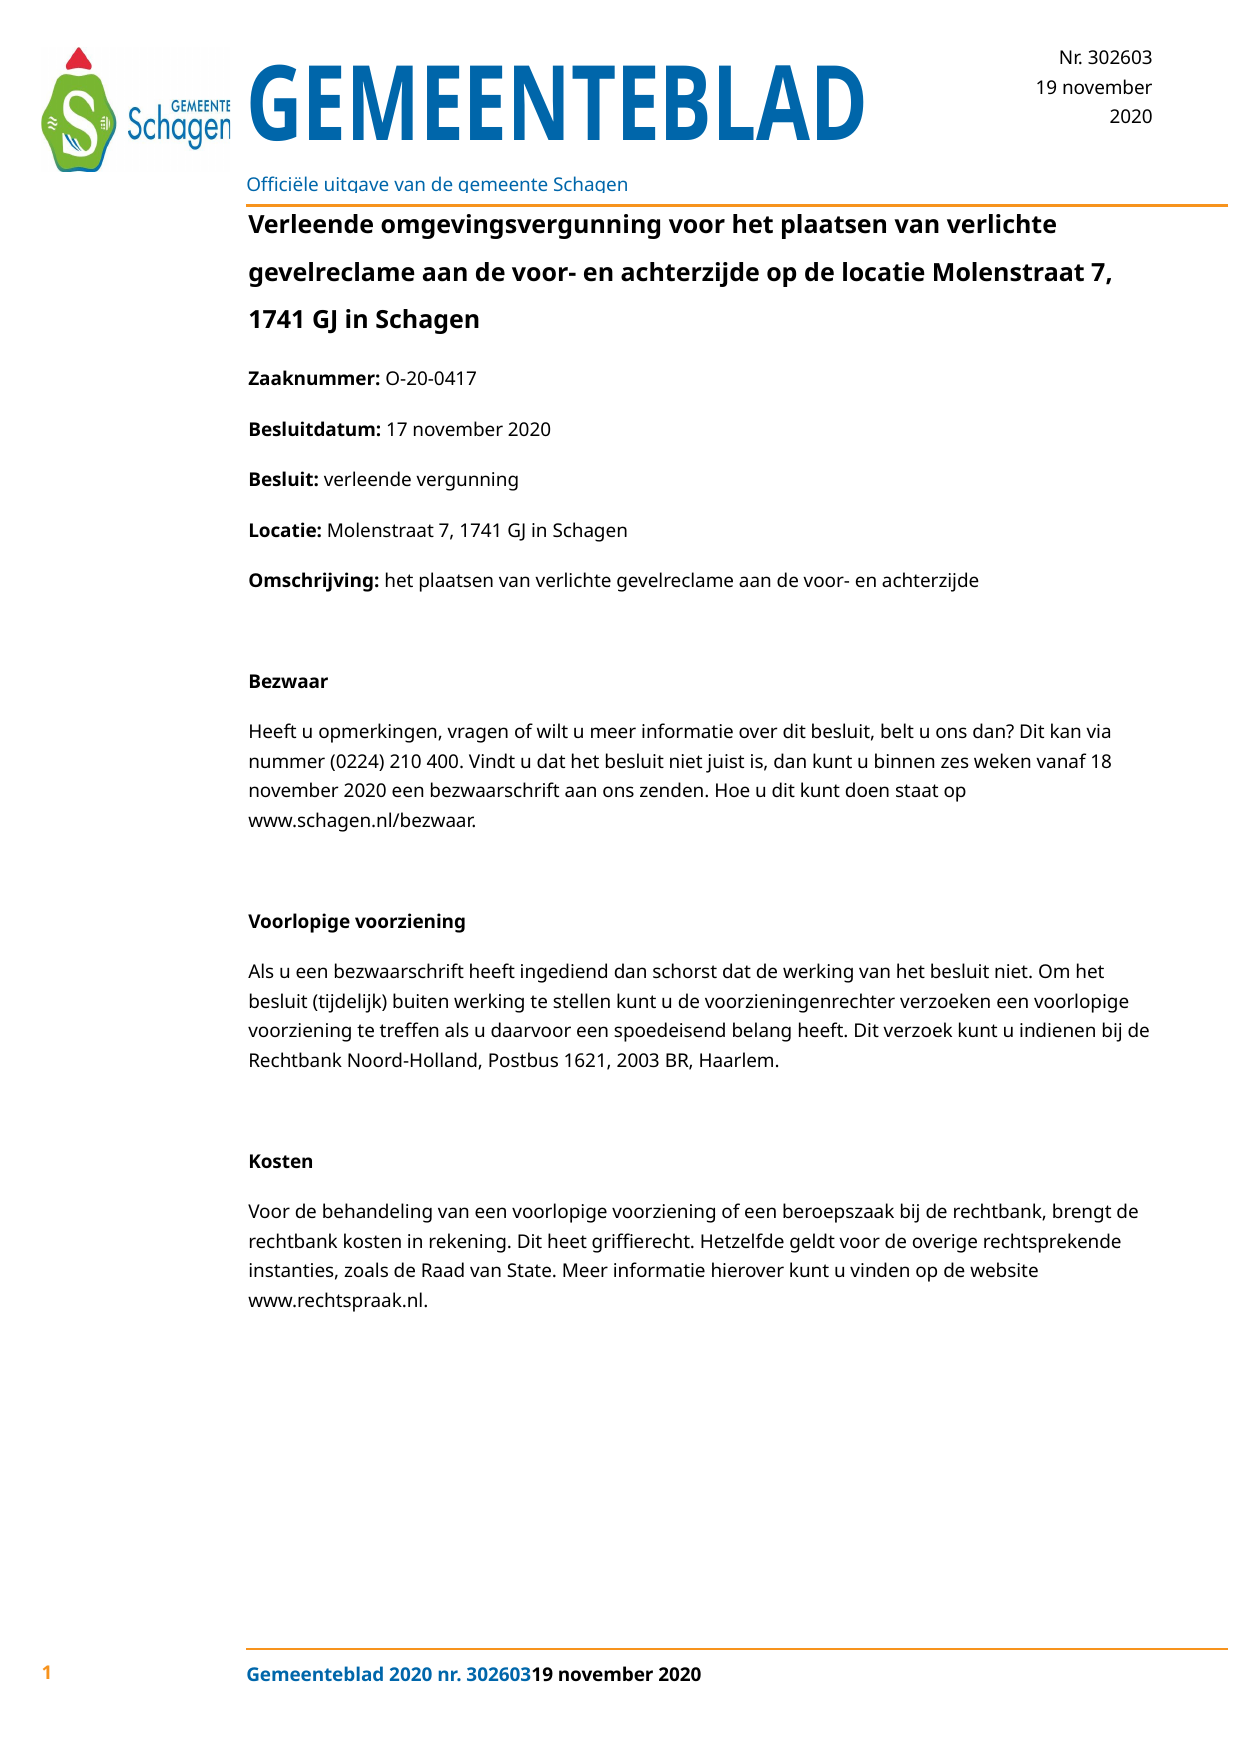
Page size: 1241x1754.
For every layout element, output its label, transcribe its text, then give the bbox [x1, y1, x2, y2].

text Verleende omgevingsvergunning voor het plaatsen van verlichte gevelreclame aan de voor- en achterzijde op de locatie Molenstraat 7, 1741 GJ in Schagen [248, 207, 1152, 336]
text Zaaknummer: O-20-0417 [248, 366, 1152, 391]
text Besluitdatum: 17 november 2020 [248, 416, 1152, 442]
text Bezwaar [248, 668, 1152, 694]
text Voorlopige voorziening [248, 908, 1152, 934]
text Heeft u opmerkingen, vragen of wilt u meer informatie over dit besluit, belt u ons dan? Dit kan via nummer (0224) 210 400. Vindt u dat het besluit niet juist is, dan kunt u binnen zes weken vanaf 18 november 2020 een bezwaarschrift aan ons zenden. Hoe u dit kunt doen staat op www.schagen.nl/bezwaar. [248, 718, 1152, 833]
text Kosten [248, 1148, 1152, 1174]
text Voor de behandeling van een voorlopige voorziening of een beroepszaak bij de rechtbank, brengt de rechtbank kosten in rekening. Dit heet griffierecht. Hetzelfde geldt voor de overige rechtsprekende instanties, zoals de Raad van State. Meer informatie hierover kunt u vinden op de website www.rechtspraak.nl. [248, 1198, 1152, 1313]
text Omschrijving: het plaatsen van verlichte gevelreclame aan de voor- en achterzijde [248, 567, 1152, 593]
text Locatie: Molenstraat 7, 1741 GJ in Schagen [248, 517, 1152, 542]
text Besluit: verleende vergunning [248, 466, 1152, 492]
picture [41, 47, 231, 172]
text Als u een bezwaarschrift heeft ingediend dan schorst dat de werking van het besluit niet. Om het besluit (tijdelijk) buiten werking te stellen kunt u de voorzieningenrechter verzoeken een voorlopige voorziening te treffen als u daarvoor een spoedeisend belang heeft. Dit verzoek kunt u indienen bij de Rechtbank Noord-Holland, Postbus 1621, 2003 BR, Haarlem. [248, 958, 1152, 1073]
